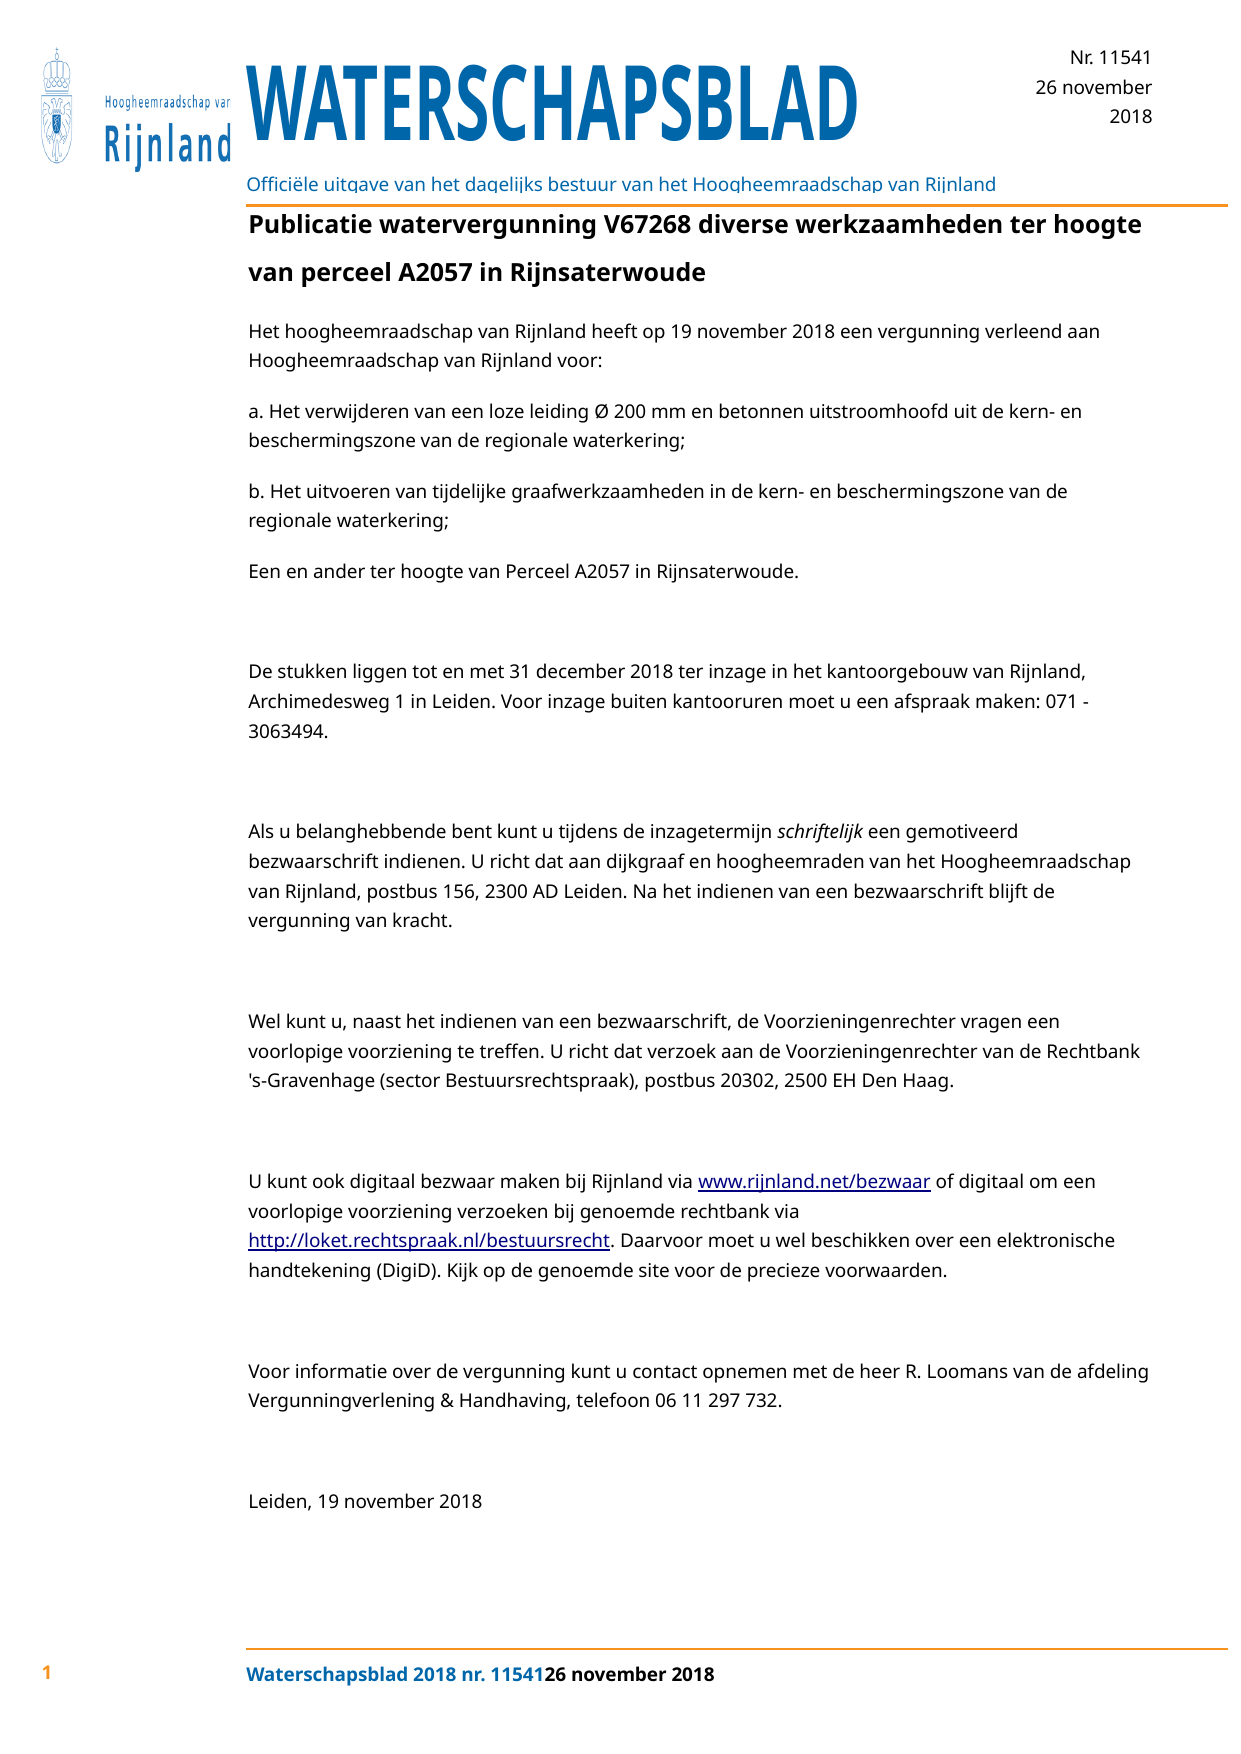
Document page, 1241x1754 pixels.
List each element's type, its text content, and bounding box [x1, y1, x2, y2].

text a. Het verwijderen van een loze leiding Ø 200 mm en betonnen uitstroomhoofd uit de kern- en beschermingszone van de regionale waterkering; [248, 398, 1152, 453]
text Publicatie watervergunning V67268 diverse werkzaamheden ter hoogte van perceel A2057 in Rijnsaterwoude [248, 207, 1152, 288]
text b. Het uitvoeren van tijdelijke graafwerkzaamheden in de kern- en beschermingszone van de regionale waterkering; [248, 478, 1152, 533]
text U kunt ook digitaal bezwaar maken bij Rijnland via www.rijnland.net/bezwaar of digitaal om een voorlopige voorziening verzoeken bij genoemde rechtbank via http://loket.rechtspraak.nl/bestuursrecht. Daarvoor moet u wel beschikken over een elektronische handtekening (DigiD). Kijk op de genoemde site voor de precieze voorwaarden. [248, 1168, 1152, 1283]
text Een en ander ter hoogte van Perceel A2057 in Rijnsaterwoude. [248, 558, 1152, 584]
picture [41, 47, 231, 172]
text Als u belanghebbende bent kunt u tijdens de inzagetermijn schriftelijk een gemotiveerd bezwaarschrift indienen. U richt dat aan dijkgraaf en hoogheemraden van het Hoogheemraadschap van Rijnland, postbus 156, 2300 AD Leiden. Na het indienen van een bezwaarschrift blijft de vergunning van kracht. [248, 819, 1152, 933]
text De stukken liggen tot en met 31 december 2018 ter inzage in het kantoorgebouw van Rijnland, Archimedesweg 1 in Leiden. Voor inzage buiten kantooruren moet u een afspraak maken: 071 - 3063494. [248, 659, 1152, 744]
text Het hoogheemraadschap van Rijnland heeft op 19 november 2018 een vergunning verleend aan Hoogheemraadschap van Rijnland voor: [248, 318, 1152, 373]
text Leiden, 19 november 2018 [248, 1488, 1152, 1514]
text Wel kunt u, naast het indienen van een bezwaarschrift, de Voorzieningenrechter vragen een voorlopige voorziening te treffen. U richt dat verzoek aan de Voorzieningenrechter van de Rechtbank 's-Gravenhage (sector Bestuursrechtspraak), postbus 20302, 2500 EH Den Haag. [248, 1008, 1152, 1093]
text Voor informatie over de vergunning kunt u contact opnemen met de heer R. Loomans van de afdeling Vergunningverlening & Handhaving, telefoon 06 11 297 732. [248, 1358, 1152, 1413]
